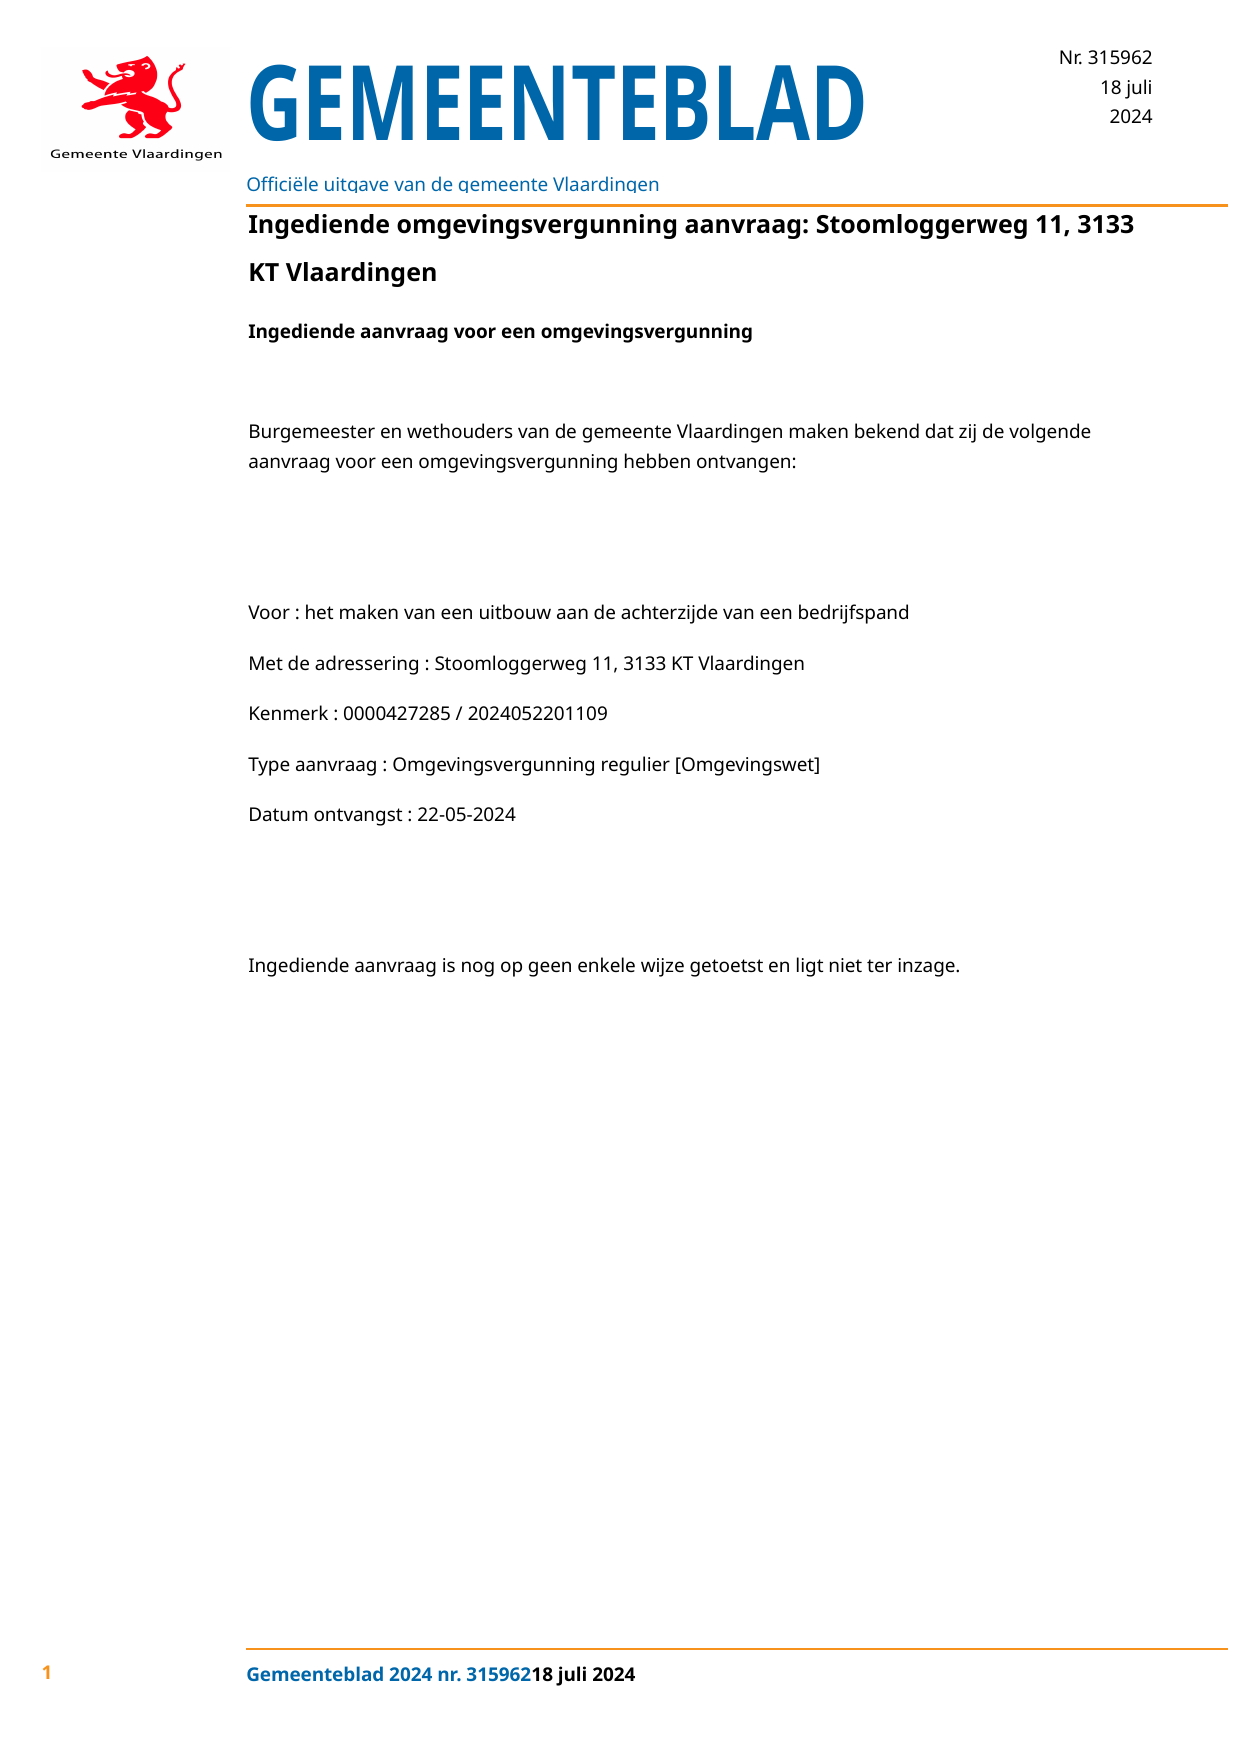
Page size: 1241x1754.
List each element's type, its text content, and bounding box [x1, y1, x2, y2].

text Type aanvraag : Omgevingsvergunning regulier [Omgevingswet] [248, 751, 1152, 777]
picture [41, 47, 231, 172]
text Kenmerk : 0000427285 / 2024052201109 [248, 700, 1152, 726]
text Ingediende omgevingsvergunning aanvraag: Stoomloggerweg 11, 3133 KT Vlaardingen [248, 207, 1152, 288]
text Datum ontvangst : 22-05-2024 [248, 801, 1152, 827]
text Ingediende aanvraag is nog op geen enkele wijze getoetst en ligt niet ter inzage. [248, 952, 1152, 978]
text Voor : het maken van een uitbouw aan de achterzijde van een bedrijfspand [248, 599, 1152, 625]
text Met de adressering : Stoomloggerweg 11, 3133 KT Vlaardingen [248, 650, 1152, 676]
text Ingediende aanvraag voor een omgevingsvergunning [248, 318, 1152, 344]
text Burgemeester en wethouders van de gemeente Vlaardingen maken bekend dat zij de volgende aanvraag voor een omgevingsvergunning hebben ontvangen: [248, 419, 1152, 474]
